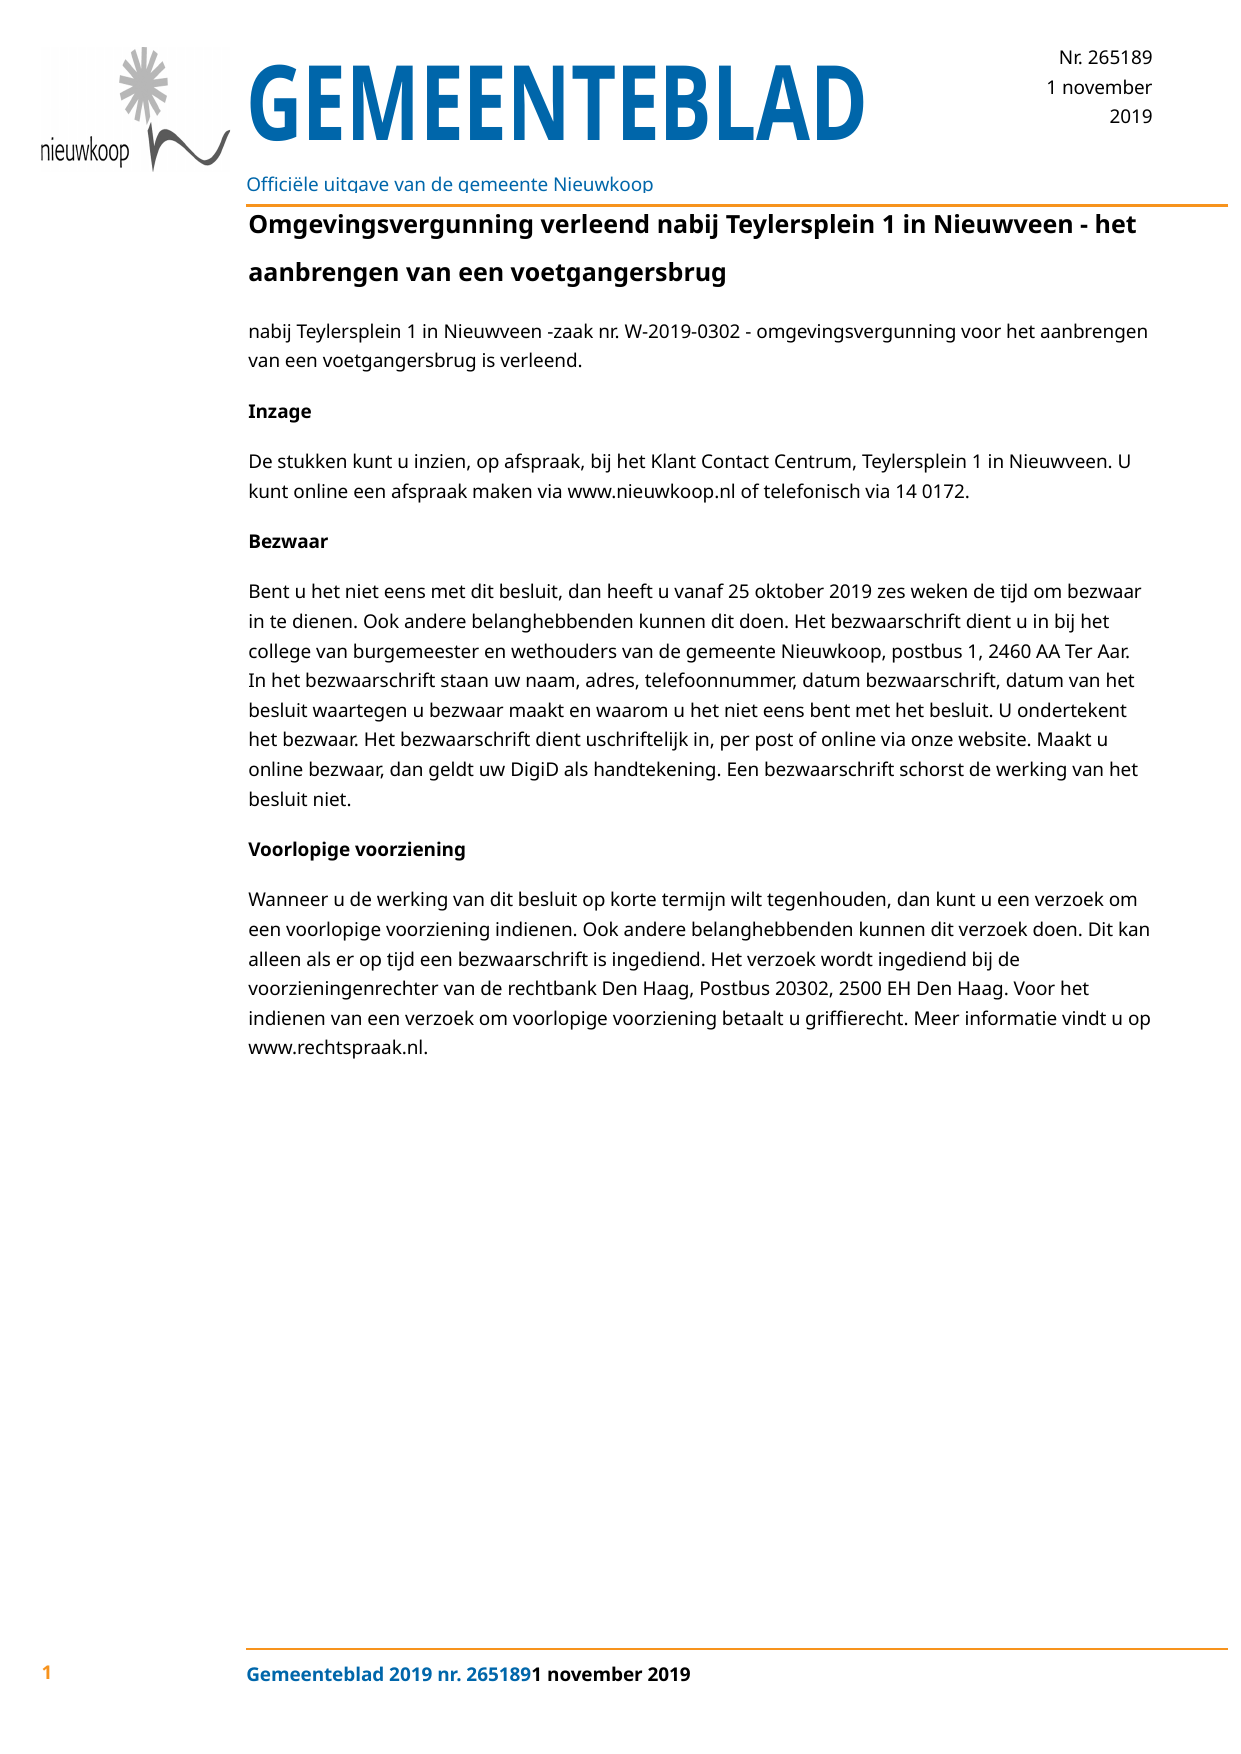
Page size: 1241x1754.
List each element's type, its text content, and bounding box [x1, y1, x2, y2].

text Omgevingsvergunning verleend nabij Teylersplein 1 in Nieuwveen - het aanbrengen van een voetgangersbrug [248, 207, 1152, 288]
text Bezwaar [248, 528, 1152, 554]
text Wanneer u de werking van dit besluit op korte termijn wilt tegenhouden, dan kunt u een verzoek om een voorlopige voorziening indienen. Ook andere belanghebbenden kunnen dit verzoek doen. Dit kan alleen als er op tijd een bezwaarschrift is ingediend. Het verzoek wordt ingediend bij de voorzieningenrechter van de rechtbank Den Haag, Postbus 20302, 2500 EH Den Haag. Voor het indienen van een verzoek om voorlopige voorziening betaalt u griffierecht. Meer informatie vindt u op www.rechtspraak.nl. [248, 887, 1152, 1060]
picture [41, 47, 231, 172]
text Inzage [248, 398, 1152, 424]
text De stukken kunt u inzien, op afspraak, bij het Klant Contact Centrum, Teylersplein 1 in Nieuwveen. U kunt online een afspraak maken via www.nieuwkoop.nl of telefonisch via 14 0172. [248, 448, 1152, 504]
text Bent u het niet eens met dit besluit, dan heeft u vanaf 25 oktober 2019 zes weken de tijd om bezwaar in te dienen. Ook andere belanghebbenden kunnen dit doen. Het bezwaarschrift dient u in bij het college van burgemeester en wethouders van de gemeente Nieuwkoop, postbus 1, 2460 AA Ter Aar. In het bezwaarschrift staan uw naam, adres, telefoonnummer, datum bezwaarschrift, datum van het besluit waartegen u bezwaar maakt en waarom u het niet eens bent met het besluit. U ondertekent het bezwaar. Het bezwaarschrift dient uschriftelijk in, per post of online via onze website. Maakt u online bezwaar, dan geldt uw DigiD als handtekening. Een bezwaarschrift schorst de werking van het besluit niet. [248, 579, 1152, 812]
text nabij Teylersplein 1 in Nieuwveen -zaak nr. W-2019-0302 - omgevingsvergunning voor het aanbrengen van een voetgangersbrug is verleend. [248, 318, 1152, 373]
text Voorlopige voorziening [248, 836, 1152, 862]
